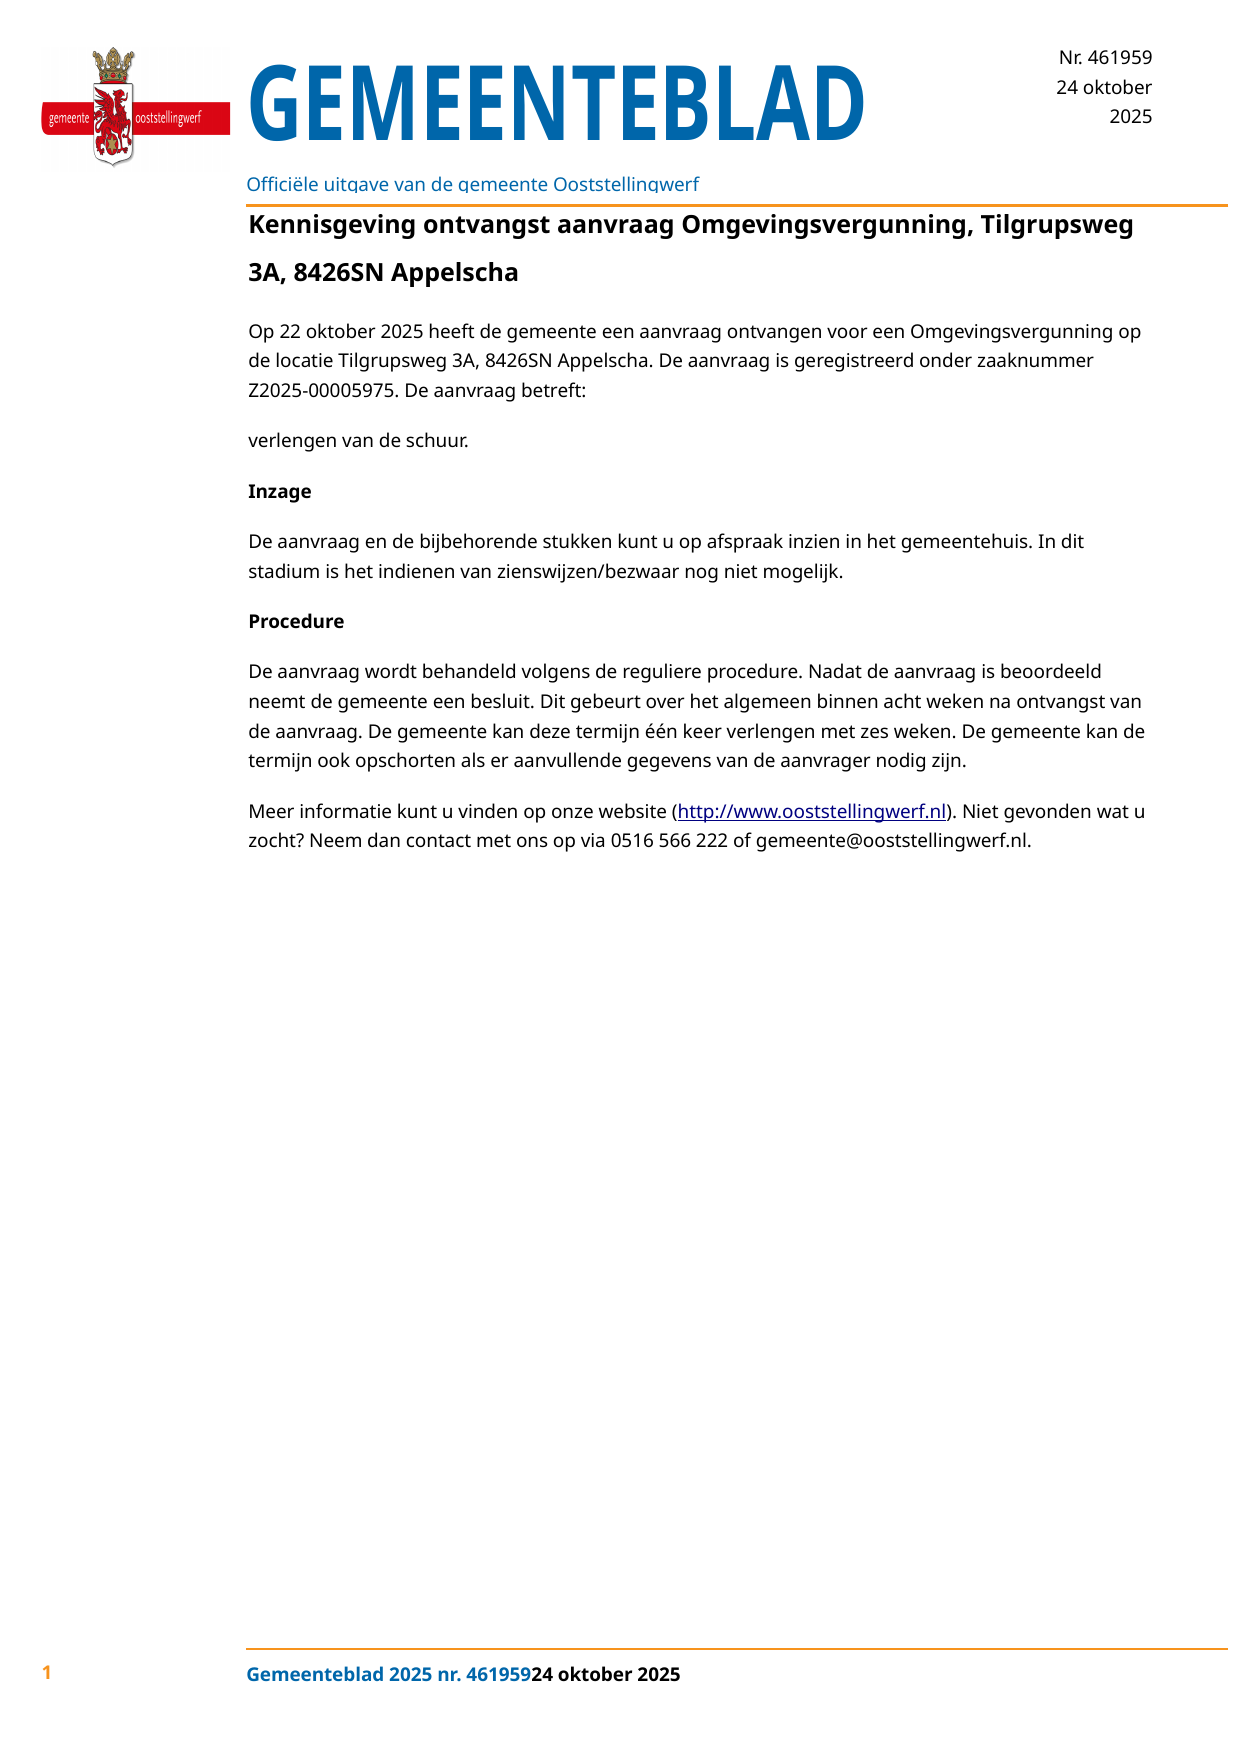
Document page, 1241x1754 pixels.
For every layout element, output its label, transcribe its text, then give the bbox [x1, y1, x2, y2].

text De aanvraag en de bijbehorende stukken kunt u op afspraak inzien in het gemeentehuis. In dit stadium is het indienen van zienswijzen/bezwaar nog niet mogelijk. [248, 528, 1152, 584]
text De aanvraag wordt behandeld volgens de reguliere procedure. Nadat de aanvraag is beoordeeld neemt de gemeente een besluit. Dit gebeurt over het algemeen binnen acht weken na ontvangst van de aanvraag. De gemeente kan deze termijn één keer verlengen met zes weken. De gemeente kan de termijn ook opschorten als er aanvullende gegevens van de aanvrager nodig zijn. [248, 659, 1152, 773]
text Meer informatie kunt u vinden op onze website (http://www.ooststellingwerf.nl). Niet gevonden wat u zocht? Neem dan contact met ons op via 0516 566 222 of gemeente@ooststellingwerf.nl. [248, 798, 1152, 853]
text Inzage [248, 478, 1152, 504]
text Procedure [248, 608, 1152, 634]
text Kennisgeving ontvangst aanvraag Omgevingsvergunning, Tilgrupsweg 3A, 8426SN Appelscha [248, 207, 1152, 288]
text Op 22 oktober 2025 heeft de gemeente een aanvraag ontvangen voor een Omgevingsvergunning op de locatie Tilgrupsweg 3A, 8426SN Appelscha. De aanvraag is geregistreerd onder zaaknummer Z2025-00005975. De aanvraag betreft: [248, 318, 1152, 403]
picture [41, 47, 231, 172]
text verlengen van de schuur. [248, 427, 1152, 453]
